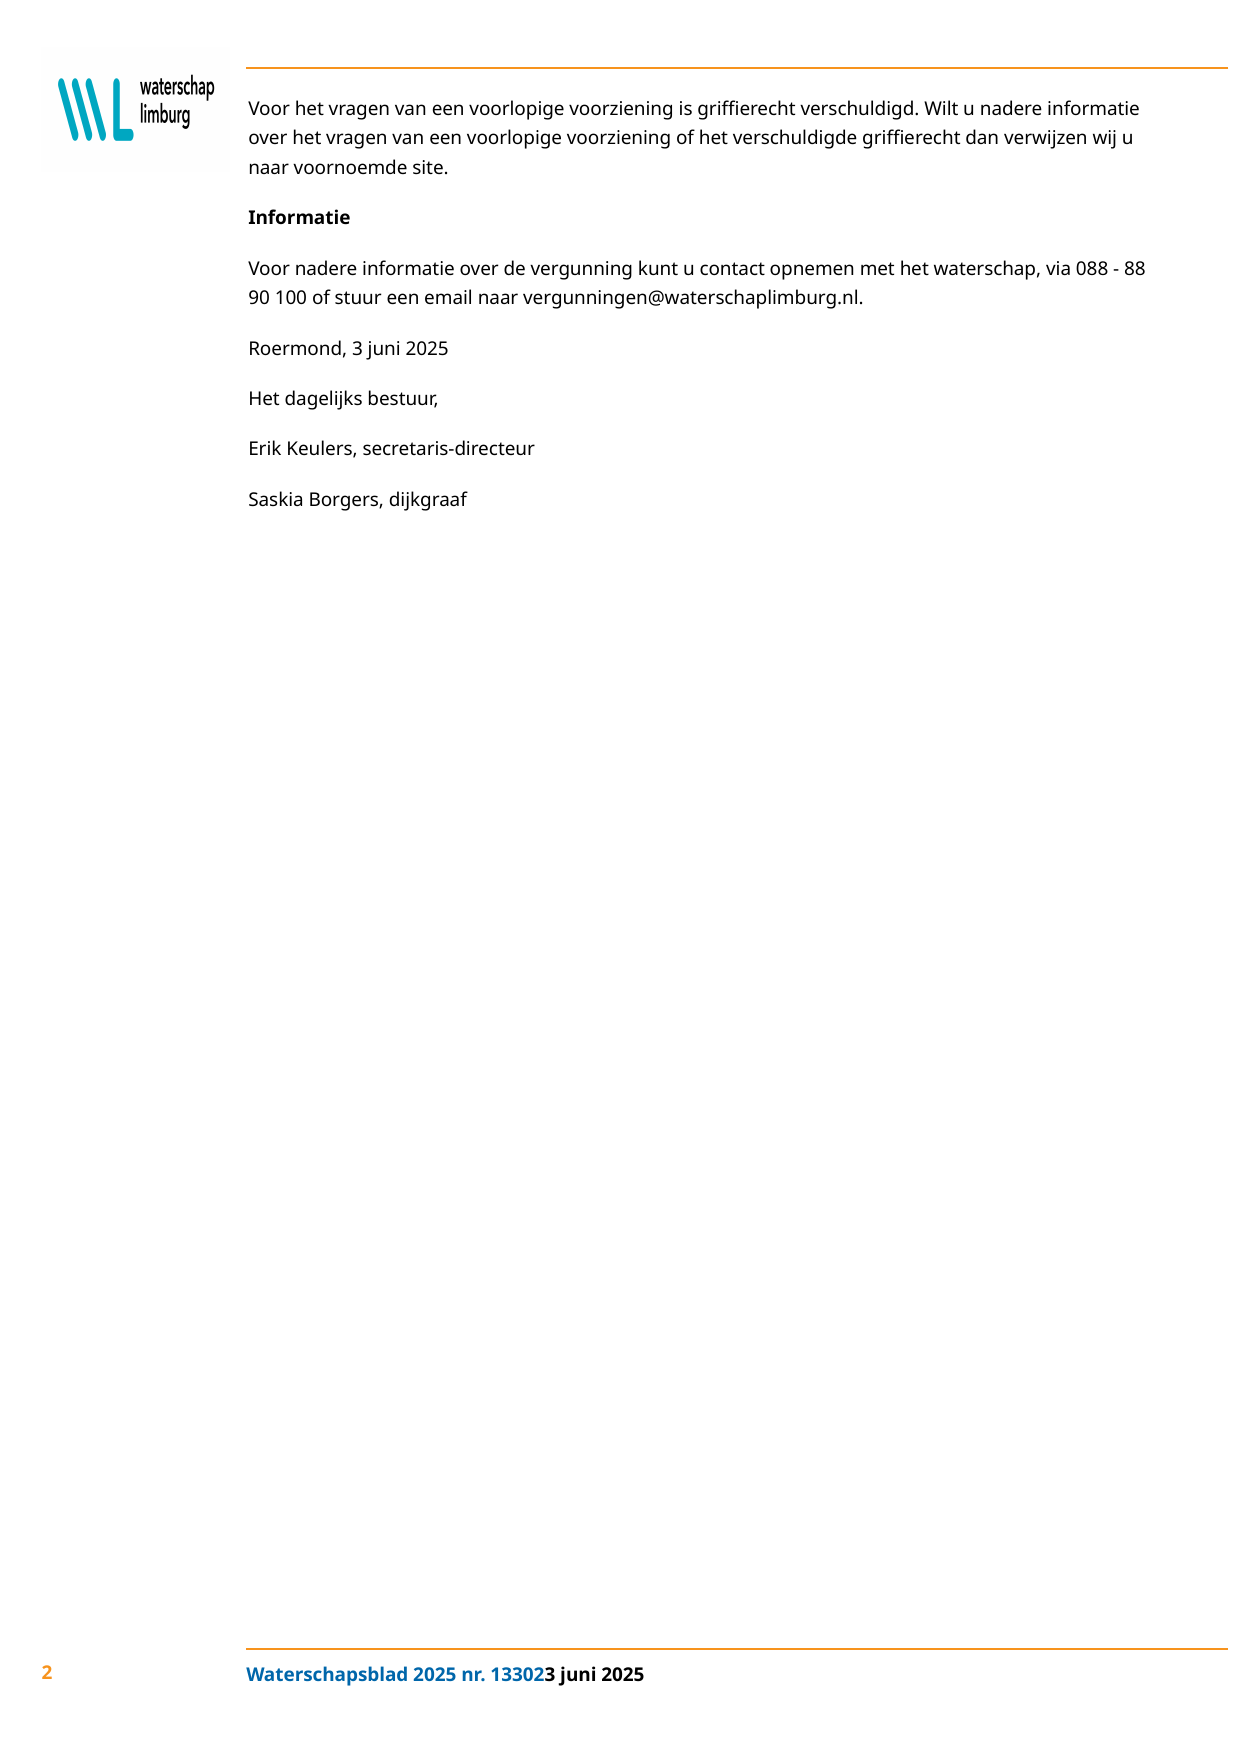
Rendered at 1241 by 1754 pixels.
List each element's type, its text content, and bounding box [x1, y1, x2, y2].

text Saskia Borgers, dijkgraaf [248, 486, 1152, 512]
text Informatie [248, 204, 1152, 230]
text Voor nadere informatie over de vergunning kunt u contact opnemen met het waterschap, via 088 - 88 90 100 of stuur een email naar vergunningen@waterschaplimburg.nl. [248, 255, 1152, 310]
text Voor het vragen van een voorlopige voorziening is griffierecht verschuldigd. Wilt u nadere informatie over het vragen van een voorlopige voorziening of het verschuldigde griffierecht dan verwijzen wij u naar voornoemde site. [248, 95, 1152, 180]
text Erik Keulers, secretaris-directeur [248, 436, 1152, 461]
text Roermond, 3 juni 2025 [248, 335, 1152, 361]
picture [41, 47, 231, 172]
text Het dagelijks bestuur, [248, 385, 1152, 411]
